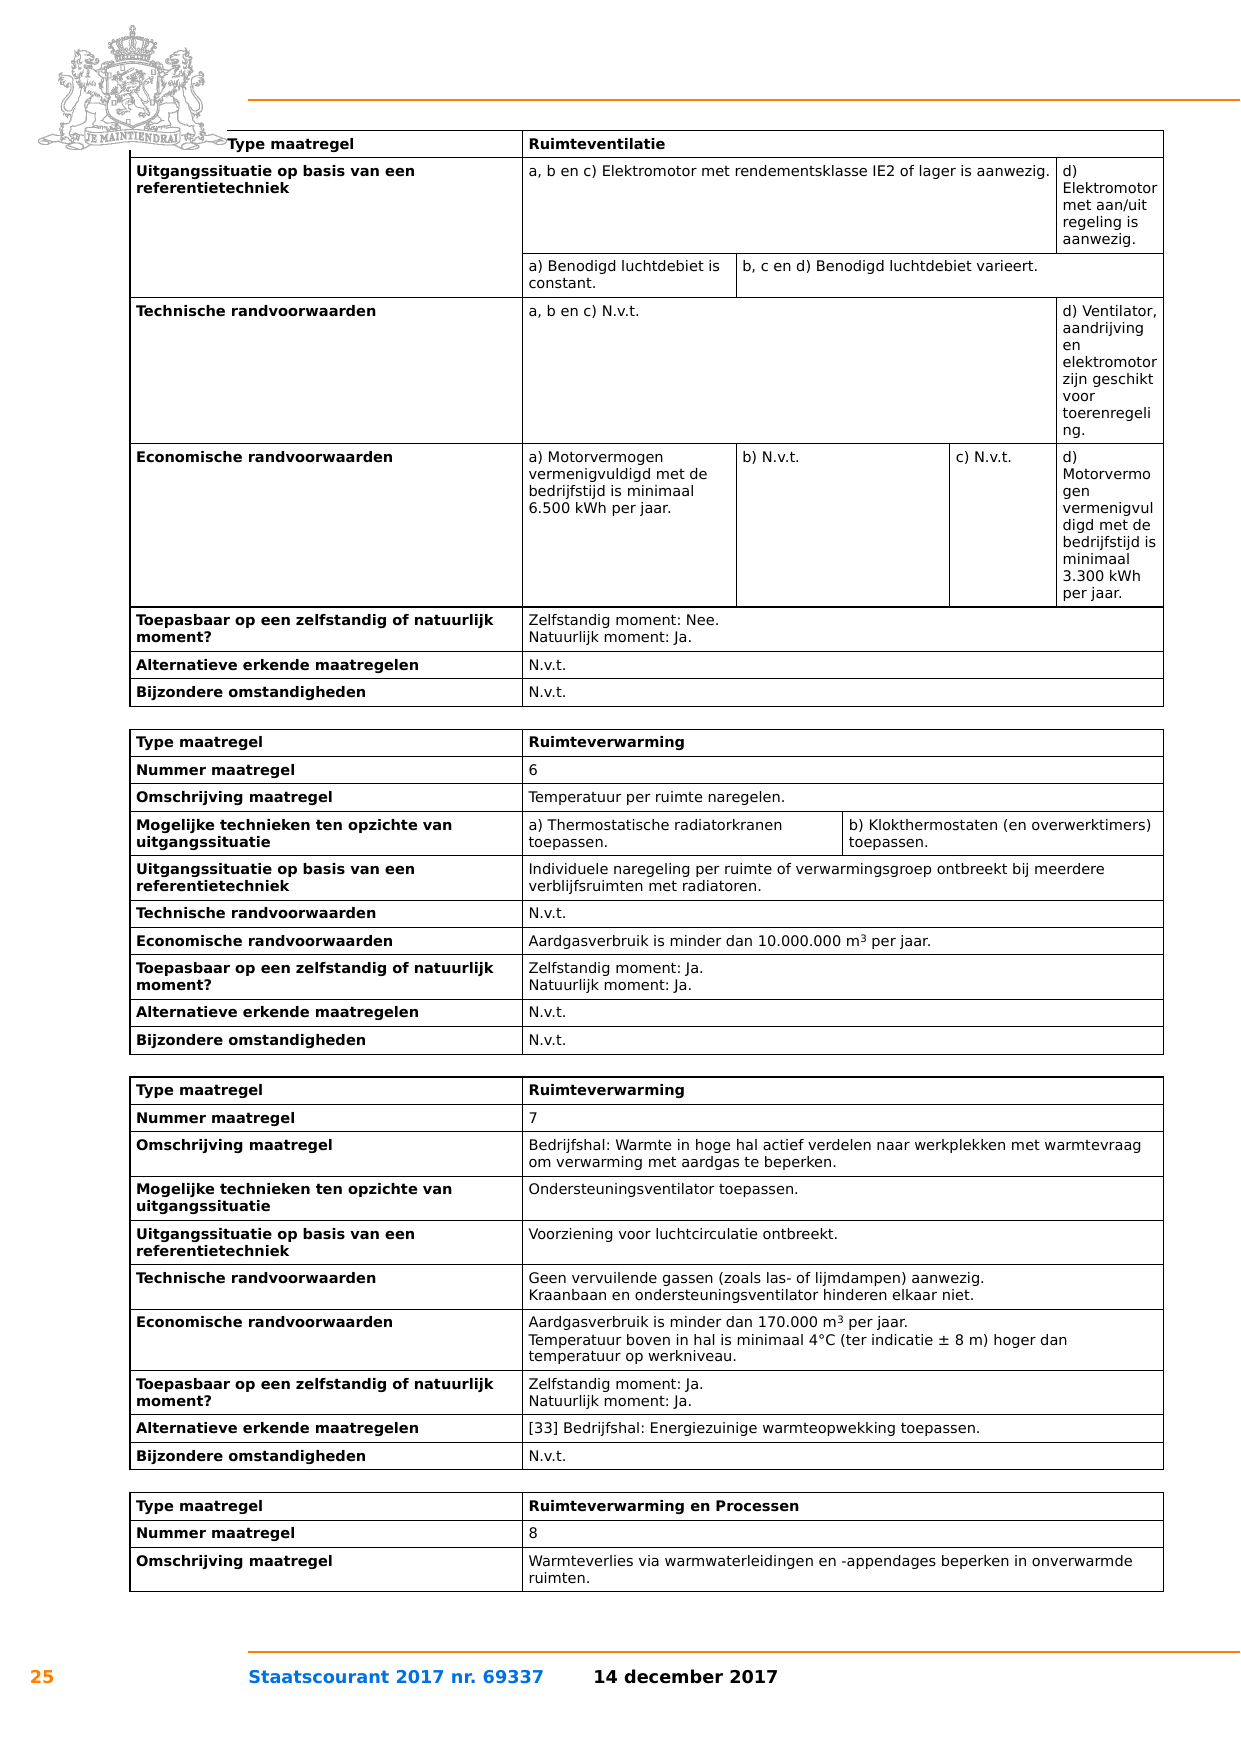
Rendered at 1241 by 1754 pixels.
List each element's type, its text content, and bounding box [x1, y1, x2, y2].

table_cell Bedrijfshal: Warmte in hoge hal actief verdelen naar werkplekken met warmtevraag om verwarming met aardgas te beperken. [523, 1132, 1163, 1176]
table_cell Temperatuur per ruimte naregelen. [523, 784, 1163, 811]
table_cell N.v.t. [523, 652, 1163, 678]
table_header Type maatregel [131, 1078, 522, 1104]
table_cell Individuele naregeling per ruimte of verwarmingsgroep ontbreekt bij meerdere verblijfsruimten met radiatoren. [523, 856, 1163, 899]
table_cell Nummer maatregel [131, 1521, 522, 1547]
table_cell Mogelijke technieken ten opzichte van uitgangssituatie [131, 1177, 522, 1220]
table_cell b, c en d) Benodigd luchtdebiet varieert. [737, 254, 1163, 297]
table_cell d) Elektromotor met aan/uit regeling is aanwezig. [1057, 158, 1163, 253]
table_cell Zelfstandig moment: Nee. Natuurlijk moment: Ja. [523, 608, 1163, 651]
table_cell Aardgasverbruik is minder dan 170.000 m3 per jaar. Temperatuur boven in hal is minimaal 4°C (ter indicatie ± 8 m) hoger dan temperatuur op werkniveau. [523, 1310, 1163, 1370]
table_cell a, b en c) Elektromotor met rendementsklasse IE2 of lager is aanwezig. [523, 158, 1056, 253]
table_cell Zelfstandig moment: Ja. Natuurlijk moment: Ja. [523, 1371, 1163, 1414]
table_header Ruimteverwarming [523, 1078, 1163, 1104]
table_cell Bijzondere omstandigheden [131, 1443, 522, 1469]
table_header Type maatregel [131, 1493, 522, 1519]
table_cell d) Ventilator, aandrijving en elektromotor zijn geschikt voor toerenregeling. [1057, 298, 1163, 443]
table_cell 6 [523, 757, 1163, 783]
table_cell [33] Bedrijfshal: Energiezuinige warmteopwekking toepassen. [523, 1415, 1163, 1442]
table_cell Economische randvoorwaarden [131, 444, 522, 606]
table_header Ruimteverwarming [523, 730, 1163, 756]
table_cell Alternatieve erkende maatregelen [131, 1415, 522, 1442]
table_cell Uitgangssituatie op basis van een referentietechniek [131, 856, 522, 899]
table_cell Economische randvoorwaarden [131, 928, 522, 954]
table_cell Ondersteuningsventilator toepassen. [523, 1177, 1163, 1220]
table_cell Alternatieve erkende maatregelen [131, 1000, 522, 1026]
table_cell N.v.t. [523, 1443, 1163, 1469]
table_cell Toepasbaar op een zelfstandig of natuurlijk moment? [131, 1371, 522, 1414]
table_cell Toepasbaar op een zelfstandig of natuurlijk moment? [131, 955, 522, 999]
table_cell Nummer maatregel [131, 757, 522, 783]
table_header Ruimteverwarming en Processen [523, 1493, 1163, 1519]
table_header Ruimteventilatie [523, 131, 1163, 157]
table_cell a) Benodigd luchtdebiet is constant. [523, 254, 736, 297]
table_cell Technische randvoorwaarden [131, 298, 522, 443]
table_cell N.v.t. [523, 1027, 1163, 1053]
table_cell b) N.v.t. [737, 444, 949, 606]
table_cell Technische randvoorwaarden [131, 1265, 522, 1309]
table_cell Voorziening voor luchtcirculatie ontbreekt. [523, 1221, 1163, 1264]
table_cell Omschrijving maatregel [131, 1548, 522, 1591]
table_cell Warmteverlies via warmwaterleidingen en -appendages beperken in onverwarmde ruimten. [523, 1548, 1163, 1591]
table_cell Mogelijke technieken ten opzichte van uitgangssituatie [131, 812, 522, 855]
table_cell Uitgangssituatie op basis van een referentietechniek [131, 158, 522, 297]
table_cell Technische randvoorwaarden [131, 901, 522, 927]
table_cell Uitgangssituatie op basis van een referentietechniek [131, 1221, 522, 1264]
table_cell Aardgasverbruik is minder dan 10.000.000 m3 per jaar. [523, 928, 1163, 954]
table_cell Omschrijving maatregel [131, 784, 522, 811]
picture [38, 25, 227, 150]
table_cell c) N.v.t. [950, 444, 1056, 606]
table_cell b) Klokthermostaten (en overwerktimers) toepassen. [843, 812, 1163, 855]
table_cell Alternatieve erkende maatregelen [131, 652, 522, 678]
table_cell 7 [523, 1105, 1163, 1131]
table_cell Bijzondere omstandigheden [131, 679, 522, 706]
table_cell N.v.t. [523, 679, 1163, 706]
table_cell N.v.t. [523, 901, 1163, 927]
table_cell a, b en c) N.v.t. [523, 298, 1056, 443]
table_cell Nummer maatregel [131, 1105, 522, 1131]
table_header Type maatregel [131, 131, 522, 157]
table_cell Toepasbaar op een zelfstandig of natuurlijk moment? [131, 608, 522, 651]
table_header Type maatregel [131, 730, 522, 756]
table_cell a) Motorvermogen vermenigvuldigd met de bedrijfstijd is minimaal 6.500 kWh per jaar. [523, 444, 736, 606]
table_cell Geen vervuilende gassen (zoals las- of lijmdampen) aanwezig. Kraanbaan en ondersteuningsventilator hinderen elkaar niet. [523, 1265, 1163, 1309]
table_cell Bijzondere omstandigheden [131, 1027, 522, 1053]
table_cell N.v.t. [523, 1000, 1163, 1026]
table_cell Zelfstandig moment: Ja. Natuurlijk moment: Ja. [523, 955, 1163, 999]
table_cell Economische randvoorwaarden [131, 1310, 522, 1370]
table_cell d) Motorvermogen vermenigvuldigd met de bedrijfstijd is minimaal 3.300 kWh per jaar. [1057, 444, 1163, 606]
table_cell Omschrijving maatregel [131, 1132, 522, 1176]
table_cell 8 [523, 1521, 1163, 1547]
table_cell a) Thermostatische radiatorkranen toepassen. [523, 812, 842, 855]
